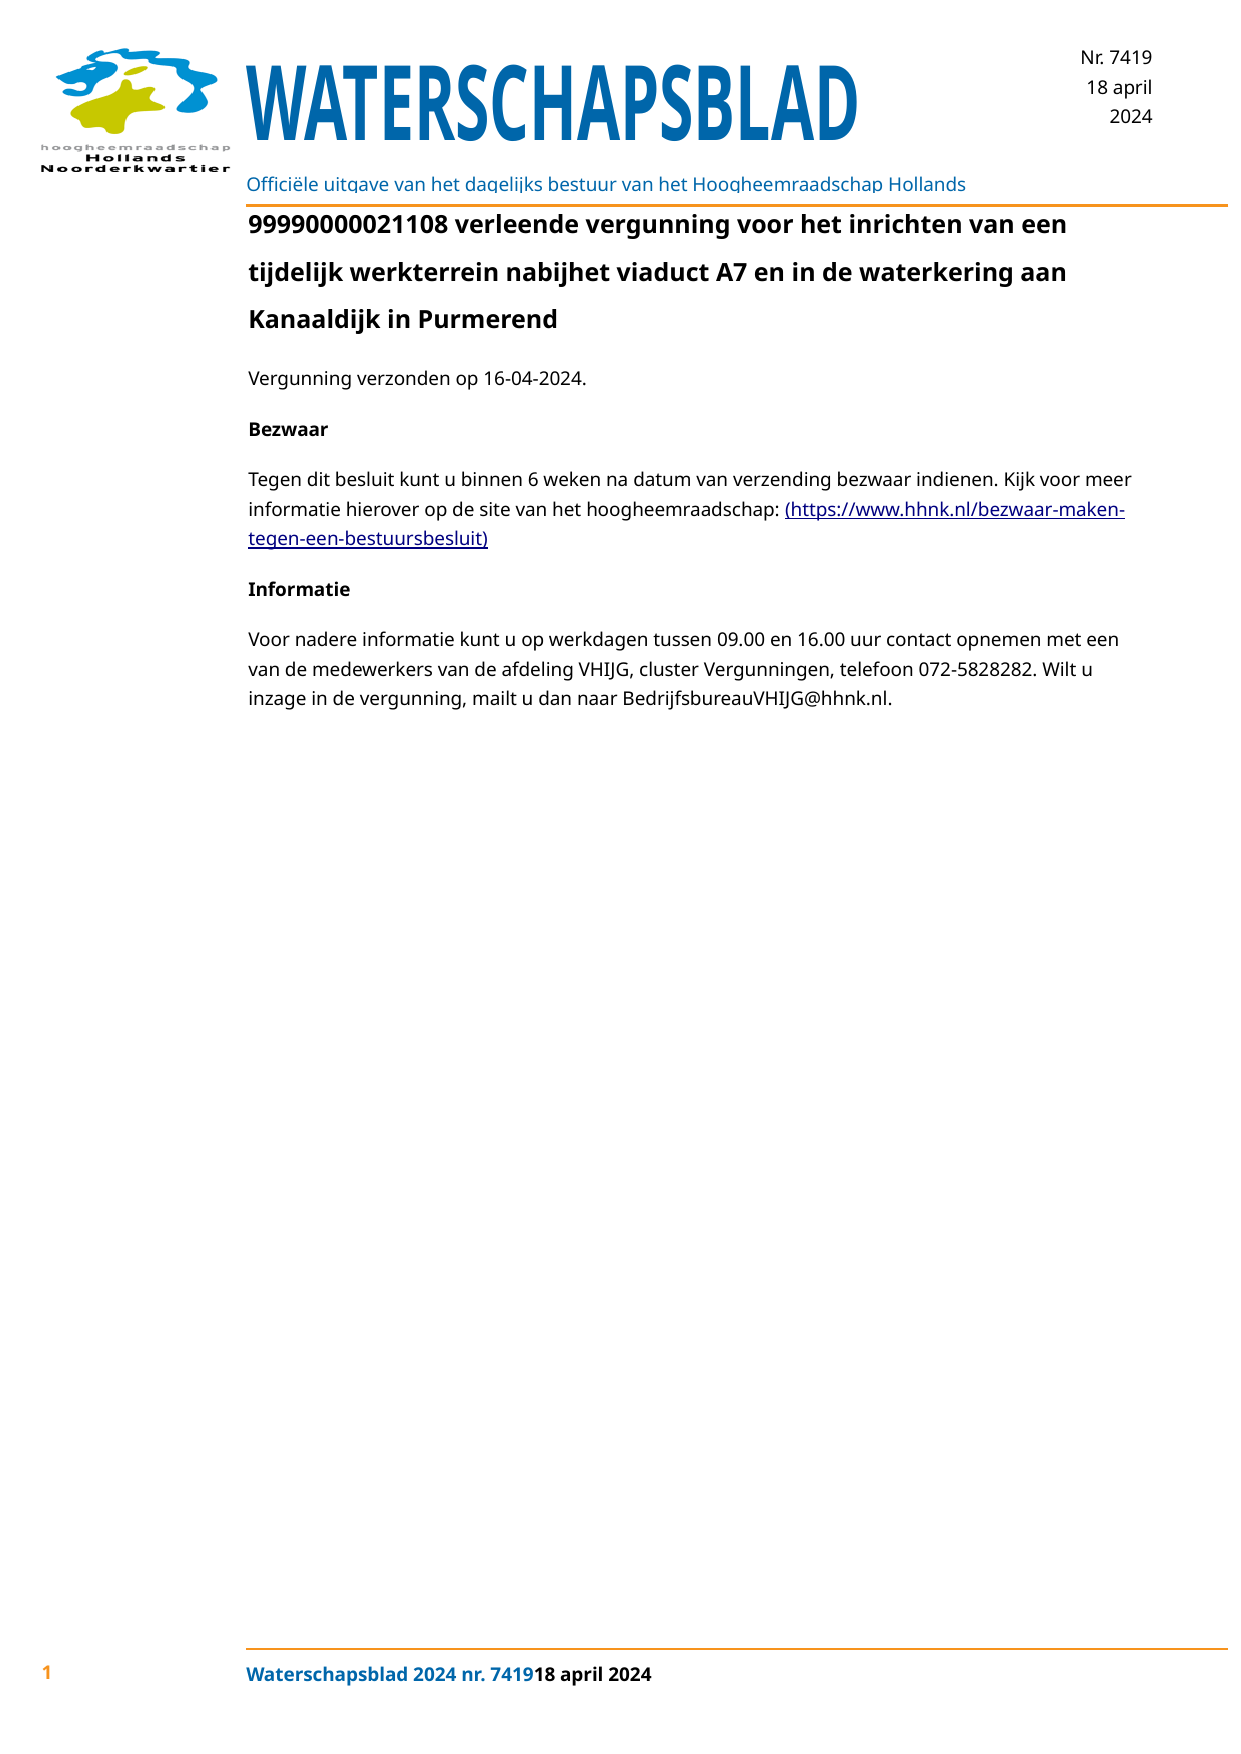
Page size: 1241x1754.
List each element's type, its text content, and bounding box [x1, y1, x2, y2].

text 99990000021108 verleende vergunning voor het inrichten van een tijdelijk werkterrein nabijhet viaduct A7 en in de waterkering aan Kanaaldijk in Purmerend [248, 207, 1152, 336]
picture [41, 47, 231, 172]
text Bezwaar [248, 416, 1152, 442]
text Tegen dit besluit kunt u binnen 6 weken na datum van verzending bezwaar indienen. Kijk voor meer informatie hierover op de site van het hoogheemraadschap: (https://www.hhnk.nl/bezwaar-maken-tegen-een-bestuursbesluit) [248, 466, 1152, 551]
text Voor nadere informatie kunt u op werkdagen tussen 09.00 en 16.00 uur contact opnemen met een van de medewerkers van de afdeling VHIJG, cluster Vergunningen, telefoon 072-5828282. Wilt u inzage in de vergunning, mailt u dan naar BedrijfsbureauVHIJG@hhnk.nl. [248, 626, 1152, 711]
text Vergunning verzonden op 16-04-2024. [248, 366, 1152, 391]
text Informatie [248, 576, 1152, 602]
